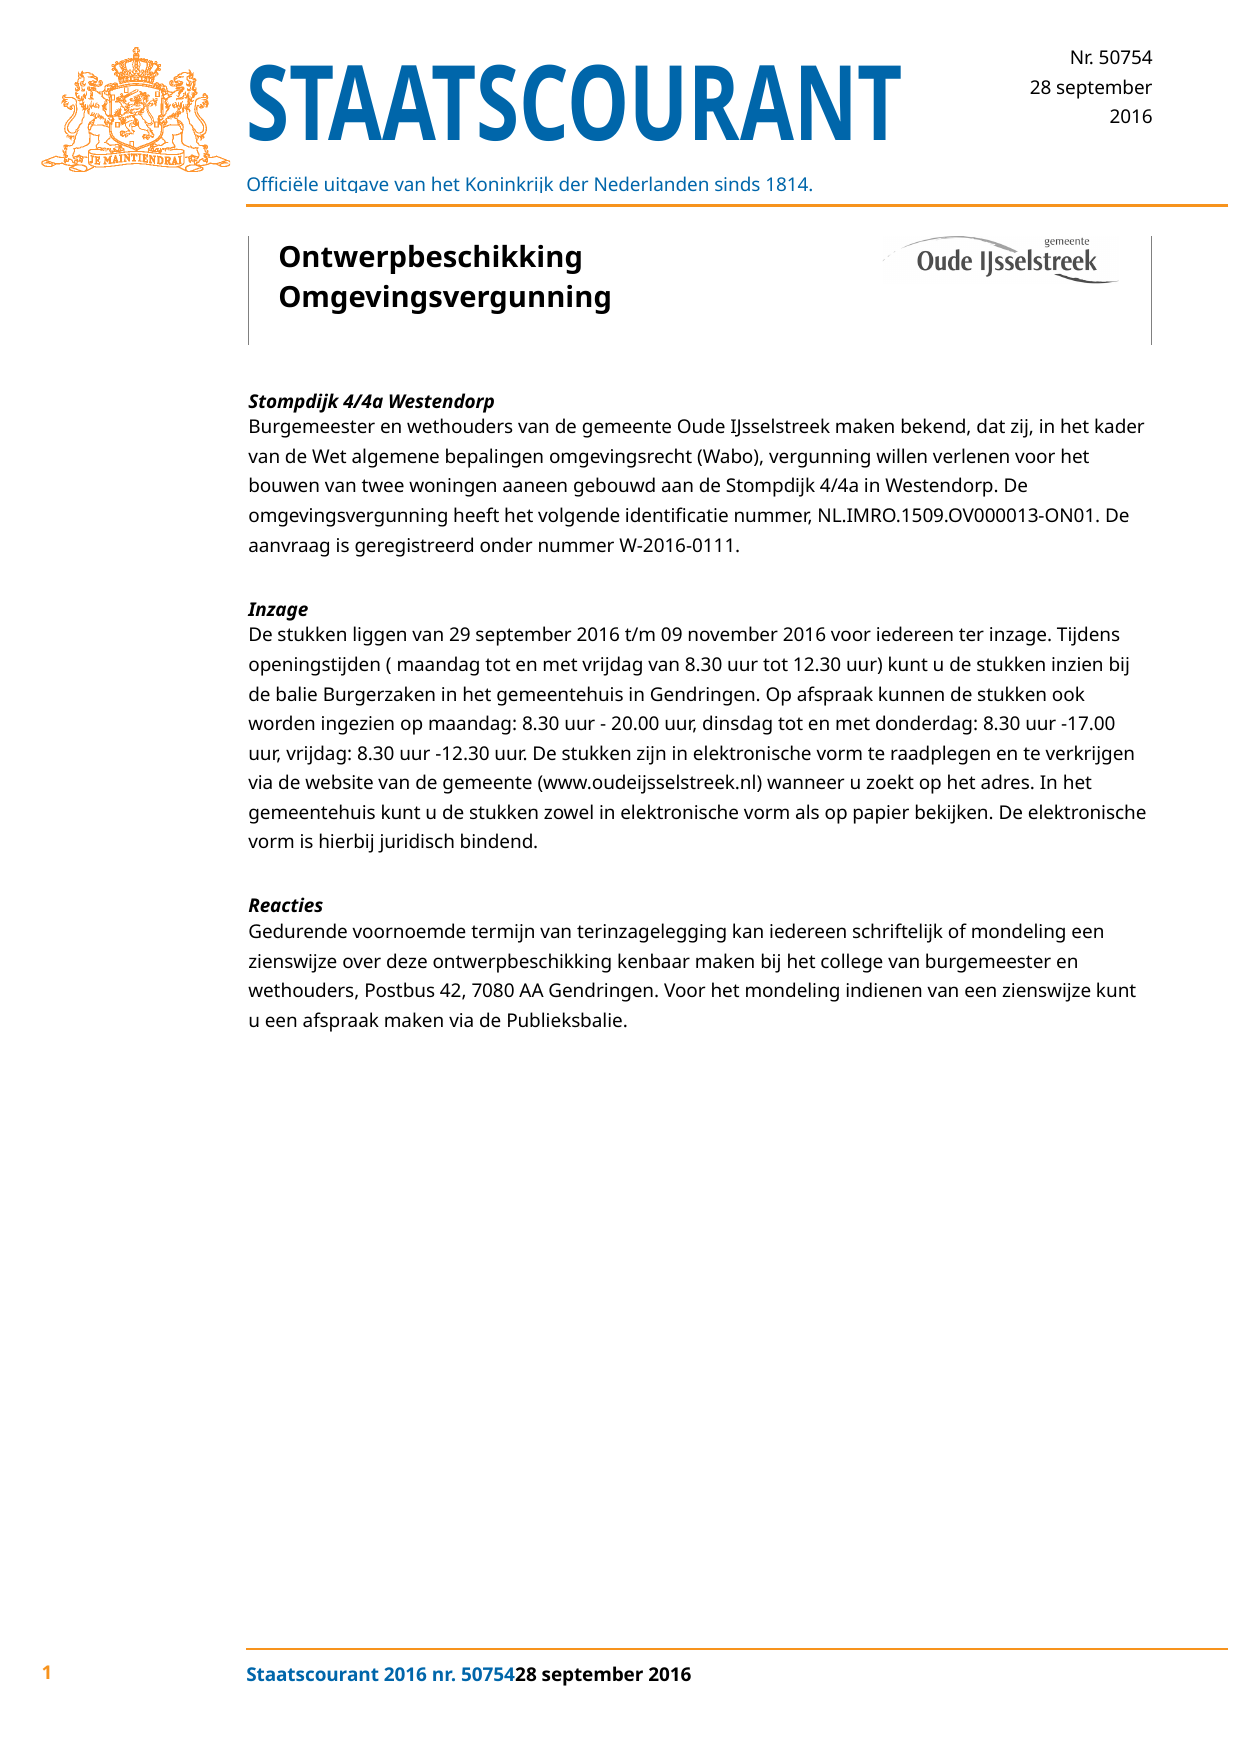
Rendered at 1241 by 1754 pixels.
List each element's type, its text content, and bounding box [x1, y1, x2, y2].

picture [882, 236, 1119, 284]
table_header Ontwerpbeschikking Omgevingsvergunning [249, 236, 850, 345]
text Inzage [248, 596, 1152, 622]
table_header [850, 236, 1151, 345]
text Gedurende voornoemde termijn van terinzagelegging kan iedereen schriftelijk of mondeling een zienswijze over deze ontwerpbeschikking kenbaar maken bij het college van burgemeester en wethouders, Postbus 42, 7080 AA Gendringen. Voor het mondeling indienen van een zienswijze kunt u een afspraak maken via de Publieksbalie. [248, 918, 1152, 1033]
text Burgemeester en wethouders van de gemeente Oude IJsselstreek maken bekend, dat zij, in het kader van de Wet algemene bepalingen omgevingsrecht (Wabo), vergunning willen verlenen voor het bouwen van twee woningen aaneen gebouwd aan de Stompdijk 4/4a in Westendorp. De omgevingsvergunning heeft het volgende identificatie nummer, NL.IMRO.1509.OV000013-ON01. De aanvraag is geregistreerd onder nummer W-2016-0111. [248, 413, 1152, 558]
text Reacties [248, 893, 1152, 918]
text De stukken liggen van 29 september 2016 t/m 09 november 2016 voor iedereen ter inzage. Tijdens openingstijden ( maandag tot en met vrijdag van 8.30 uur tot 12.30 uur) kunt u de stukken inzien bij de balie Burgerzaken in het gemeentehuis in Gendringen. Op afspraak kunnen de stukken ook worden ingezien op maandag: 8.30 uur - 20.00 uur, dinsdag tot en met donderdag: 8.30 uur -17.00 uur, vrijdag: 8.30 uur -12.30 uur. De stukken zijn in elektronische vorm te raadplegen en te verkrijgen via de website van de gemeente (www.oudeijsselstreek.nl) wanneer u zoekt op het adres. In het gemeentehuis kunt u de stukken zowel in elektronische vorm als op papier bekijken. De elektronische vorm is hierbij juridisch bindend. [248, 622, 1152, 854]
text Stompdijk 4/4a Westendorp [248, 388, 1152, 413]
picture [41, 47, 231, 172]
